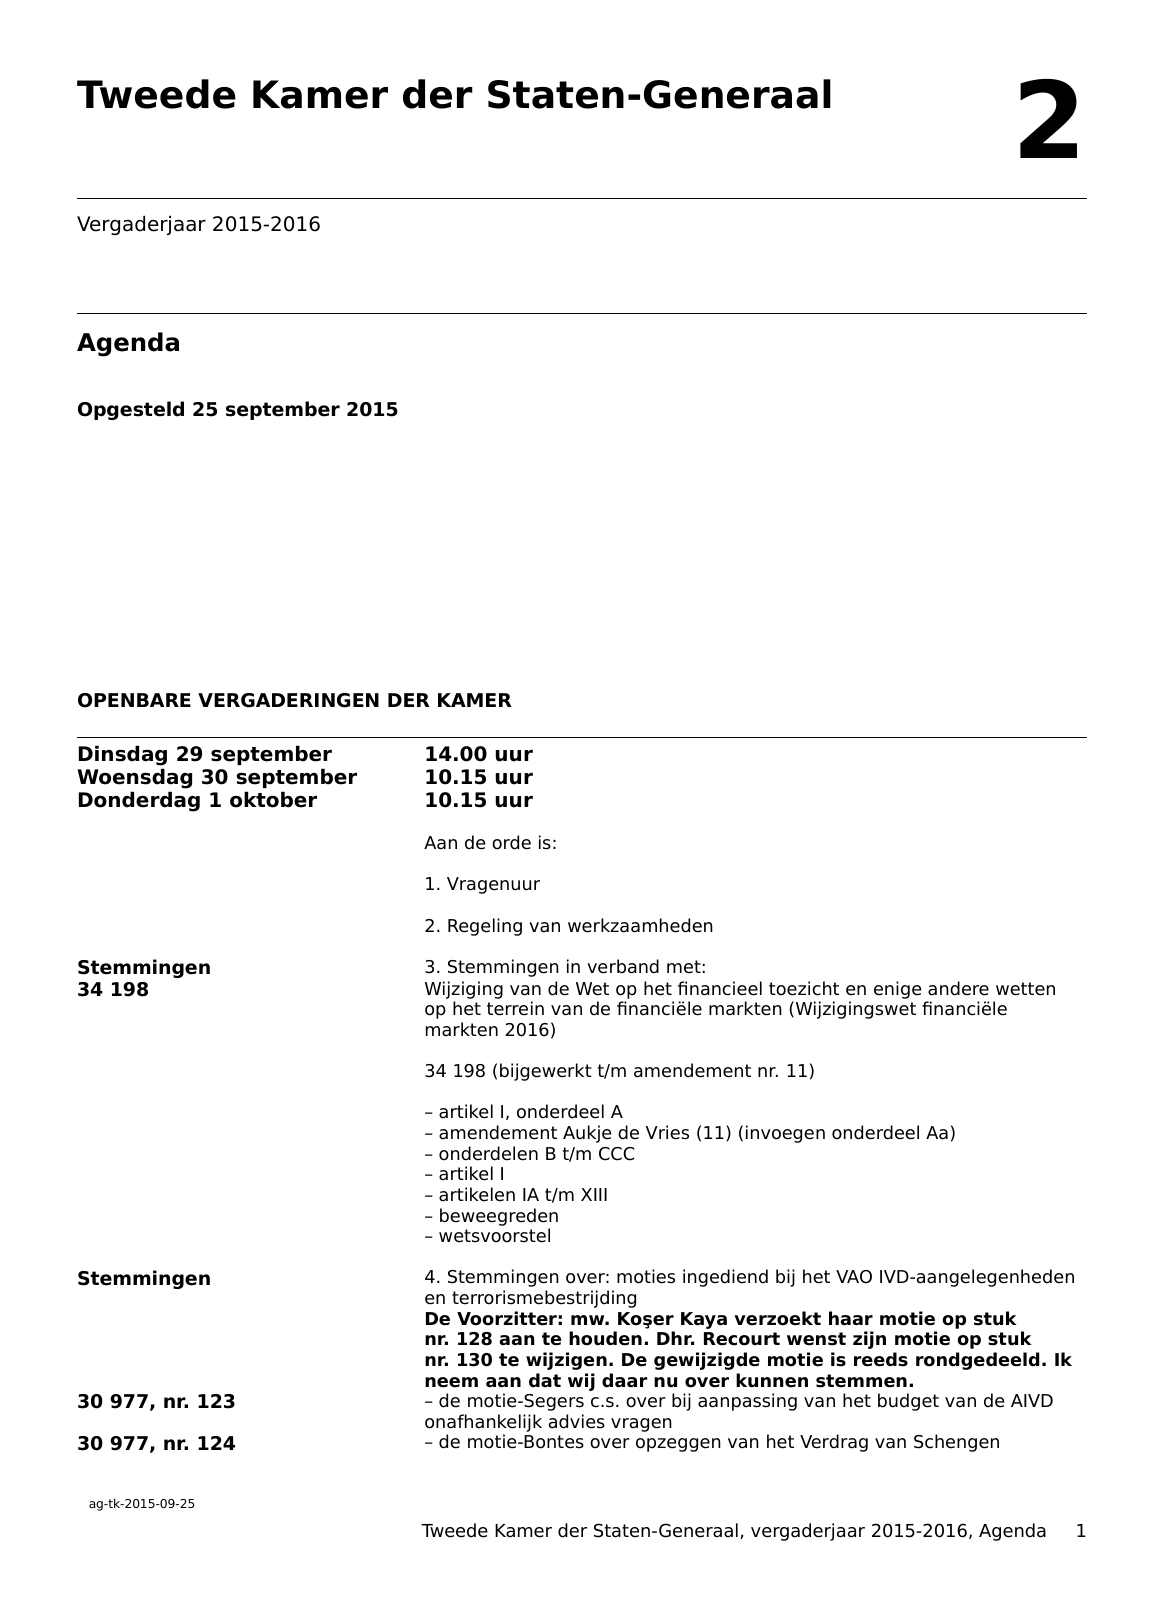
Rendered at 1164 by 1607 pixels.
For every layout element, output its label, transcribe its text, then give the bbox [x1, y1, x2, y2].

table_cell Stemmingen [77, 957, 401, 979]
table_cell [401, 1185, 418, 1206]
table_cell [401, 854, 418, 874]
table_cell [422, 314, 1087, 357]
table_cell [401, 1391, 418, 1432]
table_cell – amendement Aukje de Vries (11) (invoegen onderdeel Aa) [418, 1123, 1087, 1144]
table_cell [418, 936, 1087, 957]
table_cell [401, 1041, 418, 1061]
table_cell 1. Vragenuur [418, 874, 1087, 895]
table_cell 4. Stemmingen over: moties ingediend bij het VAO IVD-aangelegenheden en terrorismebestrijding [418, 1268, 1087, 1309]
table_cell [401, 1144, 418, 1164]
table_cell 30 977, nr. 123 [77, 1391, 401, 1432]
table_cell [77, 1041, 401, 1061]
table_header Tweede Kamer der Staten-Generaal [77, 59, 886, 198]
table_cell – wetsvoorstel [418, 1226, 1087, 1247]
table_header 14.00 uur [418, 738, 1087, 766]
table_cell [401, 1061, 418, 1082]
table_cell 2. Regeling van werkzaamheden [418, 916, 1087, 936]
table_cell [77, 854, 401, 874]
table_cell [77, 1247, 401, 1267]
table_cell 10.15 uur [418, 766, 1087, 789]
table_cell [401, 1309, 418, 1391]
table_cell [77, 1144, 401, 1164]
table_cell [77, 813, 401, 833]
table_cell Woensdag 30 september [77, 766, 401, 789]
table_cell [401, 833, 418, 854]
table_cell – artikel I, onderdeel A [418, 1103, 1087, 1123]
table_cell [401, 766, 418, 789]
table_cell – onderdelen B t/m CCC [418, 1144, 1087, 1164]
table_cell [401, 813, 418, 833]
table_cell [401, 1247, 418, 1267]
table_cell Agenda [77, 314, 422, 357]
table_cell [77, 874, 401, 895]
table_cell 34 198 [77, 979, 401, 1041]
table_cell [418, 854, 1087, 874]
table_cell [418, 1082, 1087, 1102]
table_cell Donderdag 1 oktober [77, 789, 401, 812]
table_cell [401, 979, 418, 1041]
table_cell [77, 1309, 401, 1391]
table_cell [401, 936, 418, 957]
table_cell [77, 1206, 401, 1226]
table_cell [77, 1061, 401, 1082]
table_cell [401, 895, 418, 916]
table_cell [401, 1206, 418, 1226]
table_cell Wijziging van de Wet op het financieel toezicht en enige andere wetten op het terrein van de financiële markten (Wijzigingswet financiële markten 2016) [418, 979, 1087, 1041]
table_cell [418, 1041, 1087, 1061]
table_cell [401, 916, 418, 936]
table_cell [77, 936, 401, 957]
table_cell 3. Stemmingen in verband met: [418, 957, 1087, 979]
table_cell [401, 1164, 418, 1185]
table_cell [401, 1103, 418, 1123]
table_cell [77, 1164, 401, 1185]
table_cell [401, 1226, 418, 1247]
table_cell [77, 1185, 401, 1206]
text Opgesteld 25 september 2015 [77, 399, 1087, 421]
table_cell Aan de orde is: [418, 833, 1087, 854]
table_cell [77, 1082, 401, 1102]
table_cell Stemmingen [77, 1268, 401, 1309]
table_cell [401, 789, 418, 812]
table_cell De Voorzitter: mw. Koşer Kaya verzoekt haar motie op stuk nr. 128 aan te houden. Dhr. Recourt wenst zijn motie op stuk nr. 130 te wijzigen. De gewijzigde motie is reeds rondgedeeld. Ik neem aan dat wij daar nu over kunnen stemmen. [418, 1309, 1087, 1391]
table_header Dinsdag 29 september [77, 738, 401, 766]
table_cell – artikelen IA t/m XIII [418, 1185, 1087, 1206]
text ag-tk-2015-09-25 [88, 1497, 323, 1511]
table_cell [418, 813, 1087, 833]
table_cell [77, 895, 401, 916]
table_cell [77, 1103, 401, 1123]
table_cell 34 198 (bijgewerkt t/m amendement nr. 11) [418, 1061, 1087, 1082]
subtitle OPENBARE VERGADERINGEN DER KAMER [77, 690, 1087, 712]
table_cell [401, 1123, 418, 1144]
table_cell [401, 1433, 418, 1454]
table_cell [401, 874, 418, 895]
table_cell Vergaderjaar 2015-2016 [77, 199, 1087, 313]
table_cell [418, 895, 1087, 916]
table_cell [401, 1268, 418, 1309]
table_cell [77, 916, 401, 936]
table_cell 30 977, nr. 124 [77, 1433, 401, 1454]
table_cell 10.15 uur [418, 789, 1087, 812]
table_cell – artikel I [418, 1164, 1087, 1185]
table_cell [77, 1226, 401, 1247]
table_cell [401, 1082, 418, 1102]
table_cell [401, 957, 418, 979]
table_cell – de motie-Segers c.s. over bij aanpassing van het budget van de AIVD onafhankelijk advies vragen [418, 1391, 1087, 1432]
table_cell – de motie-Bontes over opzeggen van het Verdrag van Schengen [418, 1433, 1087, 1454]
table_header 2 [886, 59, 1087, 198]
table_cell [77, 833, 401, 854]
table_header [401, 738, 418, 766]
table_cell [418, 1247, 1087, 1267]
table_cell – beweegreden [418, 1206, 1087, 1226]
table_cell [77, 1123, 401, 1144]
